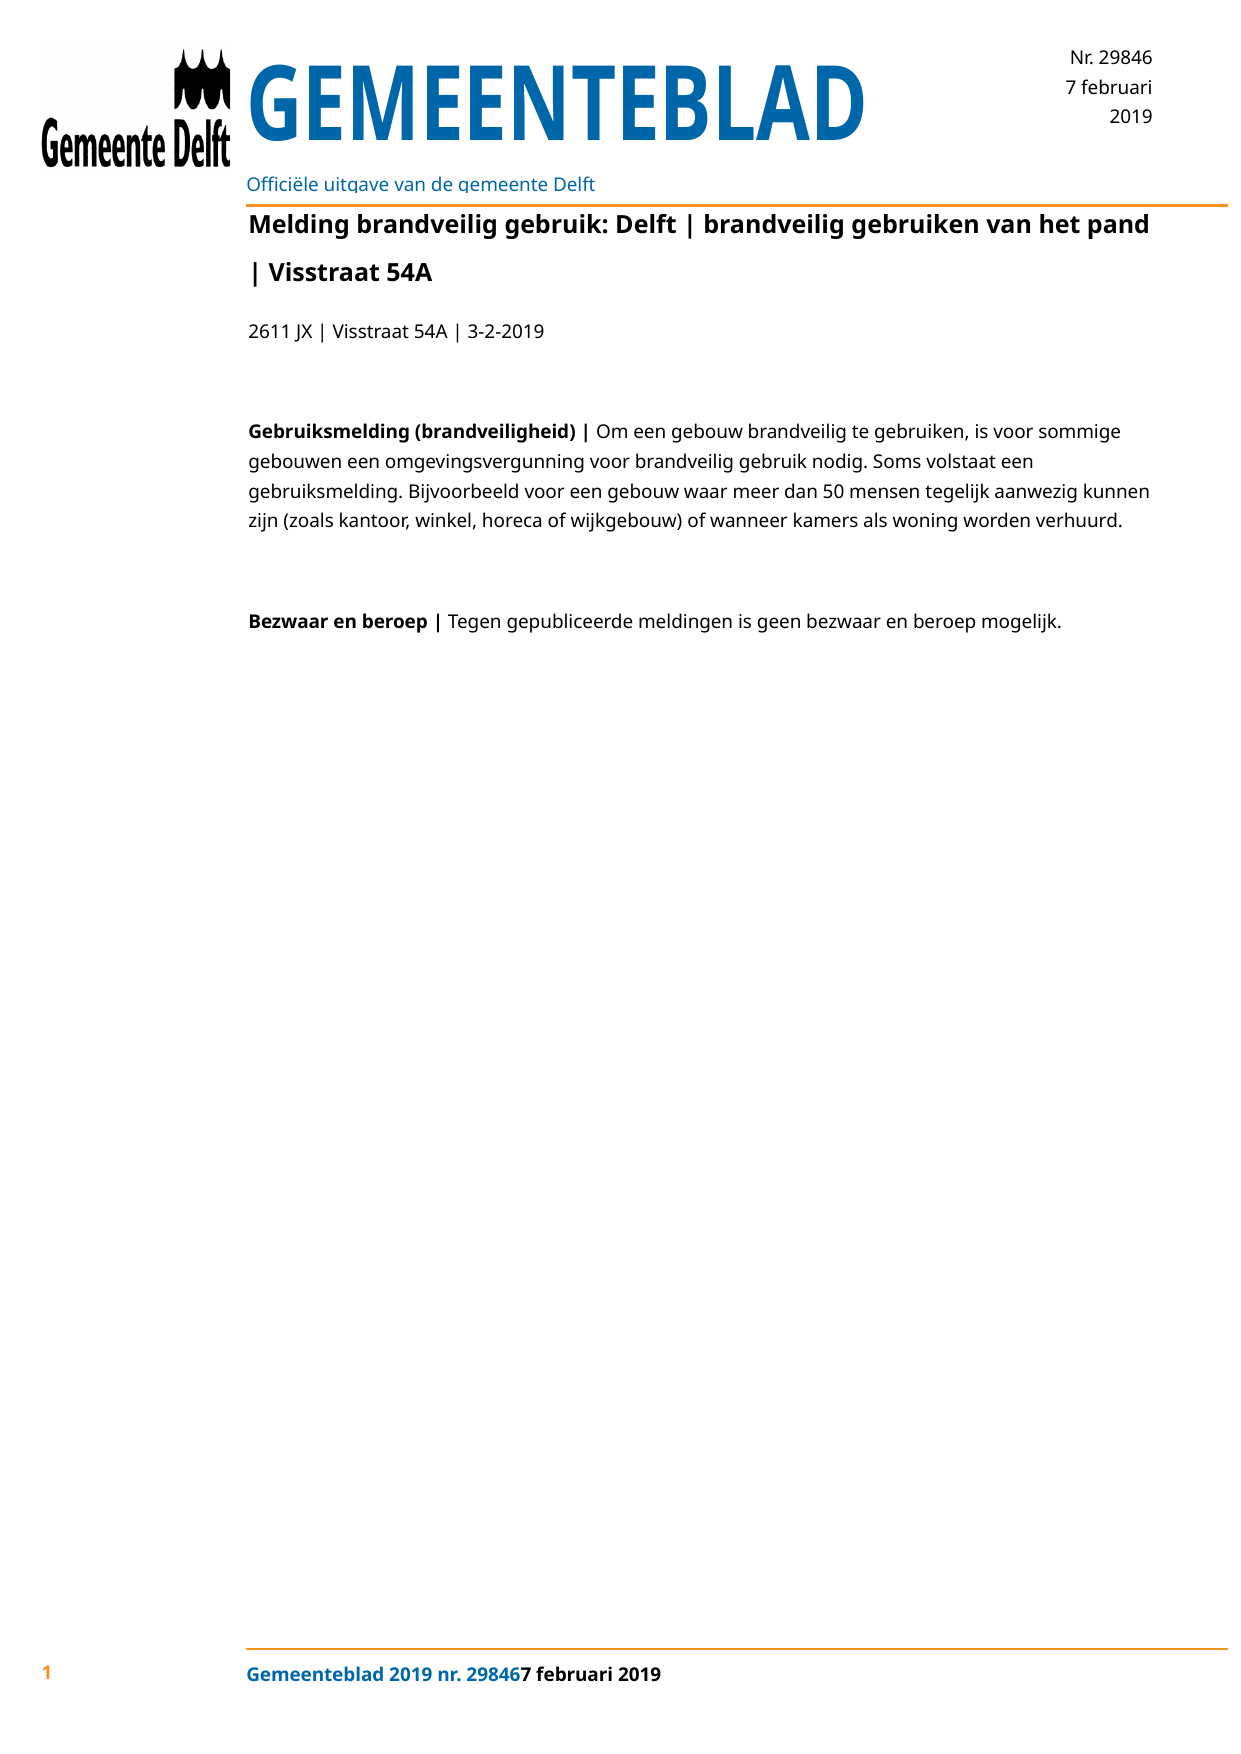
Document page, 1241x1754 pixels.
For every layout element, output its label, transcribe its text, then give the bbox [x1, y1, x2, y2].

text Bezwaar en beroep | Tegen gepubliceerde meldingen is geen bezwaar en beroep mogelijk. [248, 608, 1152, 634]
picture [41, 47, 231, 172]
text Melding brandveilig gebruik: Delft | brandveilig gebruiken van het pand | Visstraat 54A [248, 207, 1152, 288]
text 2611 JX | Visstraat 54A | 3-2-2019 [248, 318, 1152, 344]
text Gebruiksmelding (brandveiligheid) | Om een gebouw brandveilig te gebruiken, is voor sommige gebouwen een omgevingsvergunning voor brandveilig gebruik nodig. Soms volstaat een gebruiksmelding. Bijvoorbeeld voor een gebouw waar meer dan 50 mensen tegelijk aanwezig kunnen zijn (zoals kantoor, winkel, horeca of wijkgebouw) of wanneer kamers als woning worden verhuurd. [248, 419, 1152, 533]
